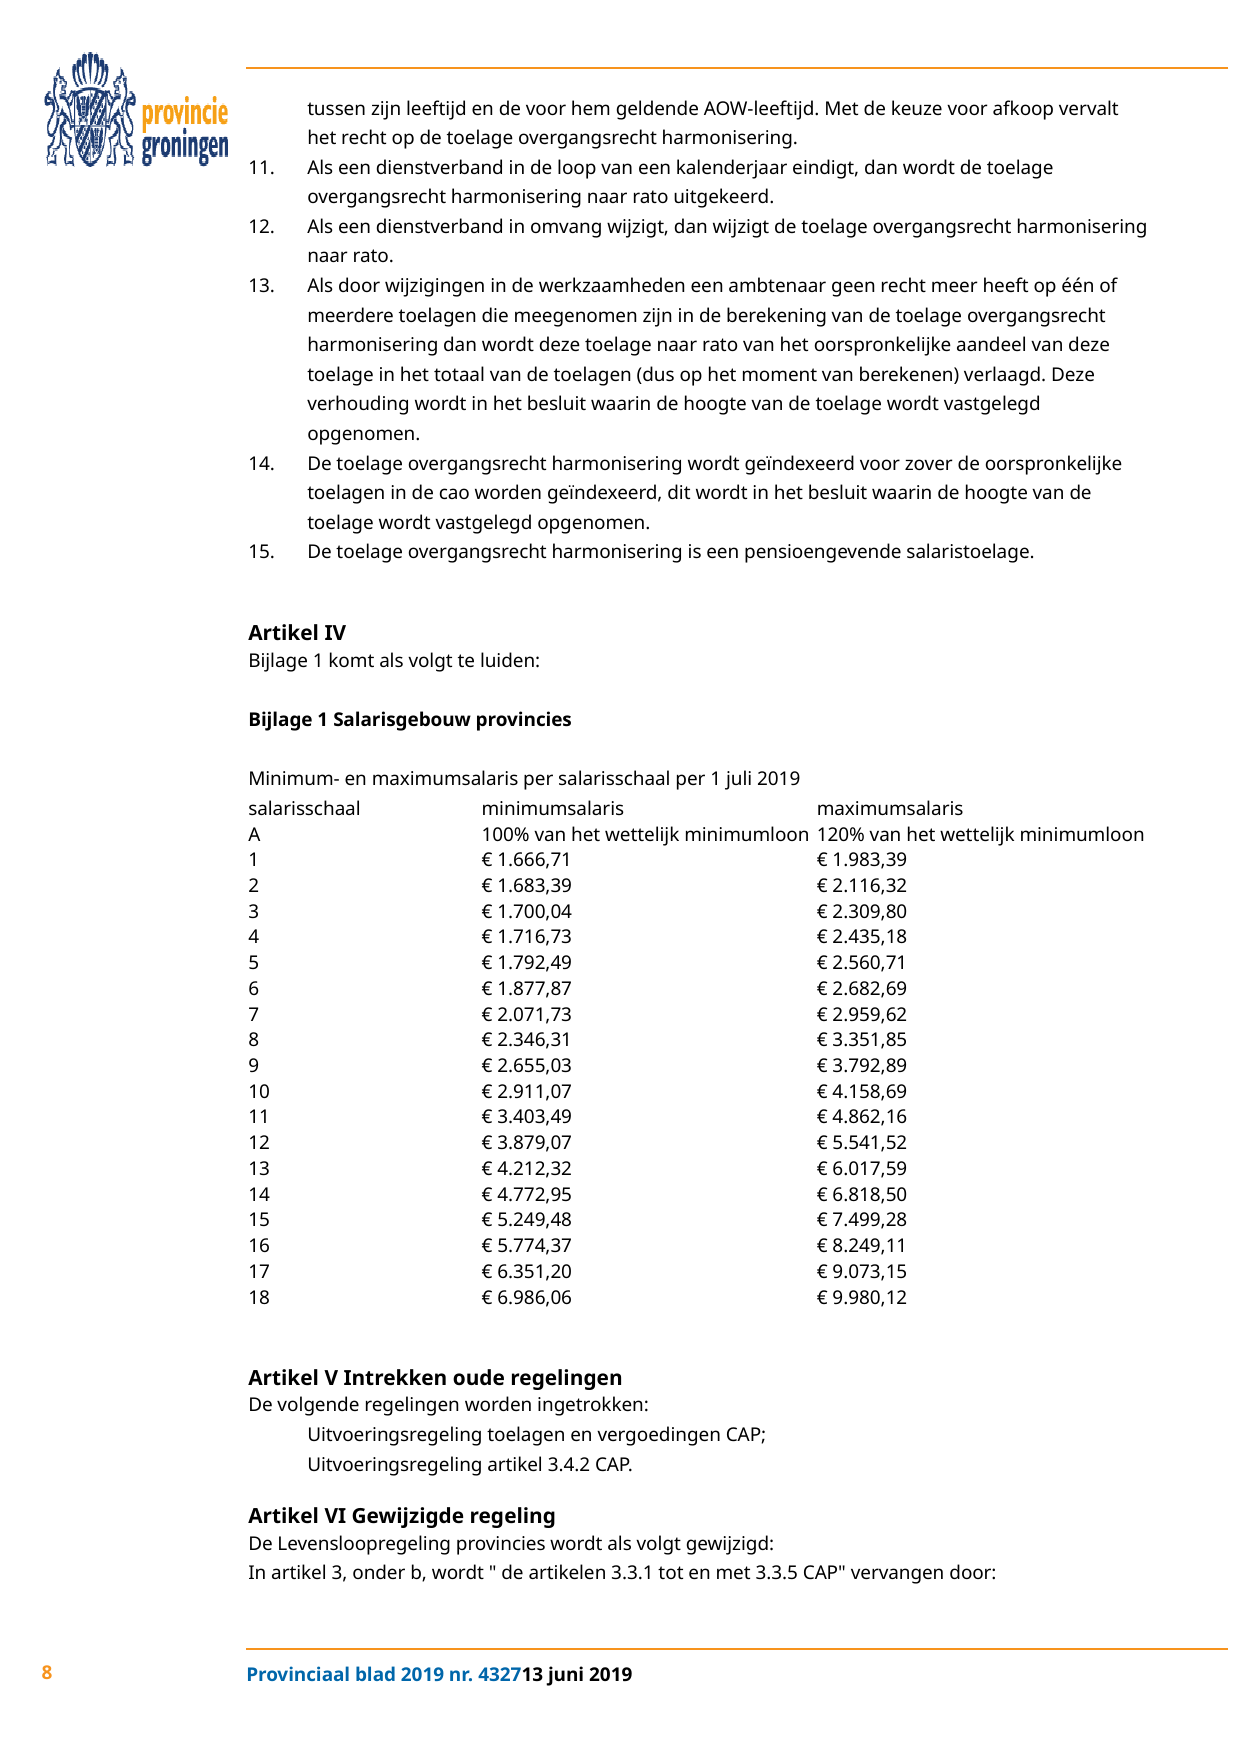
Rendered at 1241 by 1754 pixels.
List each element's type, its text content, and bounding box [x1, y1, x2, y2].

list Uitvoeringsregeling artikel 3.4.2 CAP. [248, 1451, 1152, 1477]
table_cell € 4.862,16 [817, 1104, 1152, 1129]
table_cell € 5.249,48 [481, 1207, 817, 1232]
table_cell € 9.073,15 [817, 1258, 1152, 1284]
list Als door wijzigingen in de werkzaamheden een ambtenaar geen recht meer heeft op één of meerdere toelagen die meegenomen zijn in de berekening van de toelage overgangsrecht harmonisering dan wordt deze toelage naar rato van het oorspronkelijke aandeel van deze toelage in het totaal van de toelagen (dus op het moment van berekenen) verlaagd. Deze verhouding wordt in het besluit waarin de hoogte van de toelage wordt vastgelegd opgenomen. [248, 272, 1152, 446]
table_cell 3 [248, 898, 481, 924]
table_cell € 3.403,49 [481, 1104, 817, 1129]
table_cell € 1.683,39 [481, 872, 817, 898]
text Bijlage 1 komt als volgt te luiden: [248, 647, 1152, 673]
table_cell 17 [248, 1258, 481, 1284]
list De toelage overgangsrecht harmonisering is een pensioengevende salaristoelage. [248, 538, 1152, 564]
text Minimum- en maximumsalaris per salarisschaal per 1 juli 2019 [248, 765, 1152, 791]
table_header salarisschaal [248, 795, 481, 821]
table_cell A [248, 821, 481, 846]
text In artikel 3, onder b, wordt " de artikelen 3.3.1 tot en met 3.3.5 CAP" vervangen door: [248, 1559, 1152, 1585]
text Bijlage 1 Salarisgebouw provincies [248, 706, 1152, 732]
table_cell € 6.017,59 [817, 1155, 1152, 1181]
table_cell € 2.655,03 [481, 1052, 817, 1078]
text Artikel V Intrekken oude regelingen [248, 1363, 1152, 1392]
table_cell 10 [248, 1078, 481, 1104]
table_cell € 9.980,12 [817, 1284, 1152, 1309]
table_cell € 2.435,18 [817, 924, 1152, 949]
table_cell € 1.716,73 [481, 924, 817, 949]
table_cell 1 [248, 846, 481, 872]
table_cell 120% van het wettelijk minimumloon [817, 821, 1152, 846]
text Artikel IV [248, 618, 1152, 647]
table_cell € 1.700,04 [481, 898, 817, 924]
table_cell € 3.879,07 [481, 1130, 817, 1155]
table_cell 11 [248, 1104, 481, 1129]
table_cell € 2.911,07 [481, 1078, 817, 1104]
table_cell € 2.071,73 [481, 1001, 817, 1027]
table_cell € 2.959,62 [817, 1001, 1152, 1027]
text De Levensloopregeling provincies wordt als volgt gewijzigd: [248, 1530, 1152, 1555]
table_cell € 1.792,49 [481, 949, 817, 975]
list De toelage overgangsrecht harmonisering wordt geïndexeerd voor zover de oorspronkelijke toelagen in de cao worden geïndexeerd, dit wordt in het besluit waarin de hoogte van de toelage wordt vastgelegd opgenomen. [248, 450, 1152, 535]
table_cell € 1.666,71 [481, 846, 817, 872]
table_cell € 5.774,37 [481, 1233, 817, 1258]
table_cell 14 [248, 1181, 481, 1207]
table_cell 100% van het wettelijk minimumloon [481, 821, 817, 846]
table_header maximumsalaris [817, 795, 1152, 821]
table_cell € 8.249,11 [817, 1233, 1152, 1258]
table_cell 7 [248, 1001, 481, 1027]
table_cell 6 [248, 975, 481, 1001]
table_cell € 2.560,71 [817, 949, 1152, 975]
text Artikel VI Gewijzigde regeling [248, 1501, 1152, 1530]
table_cell 4 [248, 924, 481, 949]
table_header minimumsalaris [481, 795, 817, 821]
table_cell € 4.212,32 [481, 1155, 817, 1181]
table_cell € 1.877,87 [481, 975, 817, 1001]
table_cell 18 [248, 1284, 481, 1309]
table_cell € 2.346,31 [481, 1027, 817, 1052]
table_cell € 2.309,80 [817, 898, 1152, 924]
list tussen zijn leeftijd en de voor hem geldende AOW-leeftijd. Met de keuze voor afkoop vervalt het recht op de toelage overgangsrecht harmonisering. [248, 95, 1152, 150]
table_cell 13 [248, 1155, 481, 1181]
table_cell € 6.351,20 [481, 1258, 817, 1284]
text De volgende regelingen worden ingetrokken: [248, 1392, 1152, 1417]
table_cell € 3.792,89 [817, 1052, 1152, 1078]
table_cell 5 [248, 949, 481, 975]
picture [41, 47, 231, 172]
list Als een dienstverband in de loop van een kalenderjaar eindigt, dan wordt de toelage overgangsrecht harmonisering naar rato uitgekeerd. [248, 154, 1152, 209]
table_cell € 5.541,52 [817, 1130, 1152, 1155]
table_cell 12 [248, 1130, 481, 1155]
table_cell € 2.116,32 [817, 872, 1152, 898]
table_cell € 3.351,85 [817, 1027, 1152, 1052]
table_cell 8 [248, 1027, 481, 1052]
table_cell 9 [248, 1052, 481, 1078]
table_cell 16 [248, 1233, 481, 1258]
table_cell € 7.499,28 [817, 1207, 1152, 1232]
table_cell € 1.983,39 [817, 846, 1152, 872]
table_cell € 4.772,95 [481, 1181, 817, 1207]
list Uitvoeringsregeling toelagen en vergoedingen CAP; [248, 1421, 1152, 1447]
table_cell € 2.682,69 [817, 975, 1152, 1001]
table_cell 15 [248, 1207, 481, 1232]
table_cell € 4.158,69 [817, 1078, 1152, 1104]
table_cell 2 [248, 872, 481, 898]
list Als een dienstverband in omvang wijzigt, dan wijzigt de toelage overgangsrecht harmonisering naar rato. [248, 213, 1152, 268]
table_cell € 6.818,50 [817, 1181, 1152, 1207]
table_cell € 6.986,06 [481, 1284, 817, 1309]
